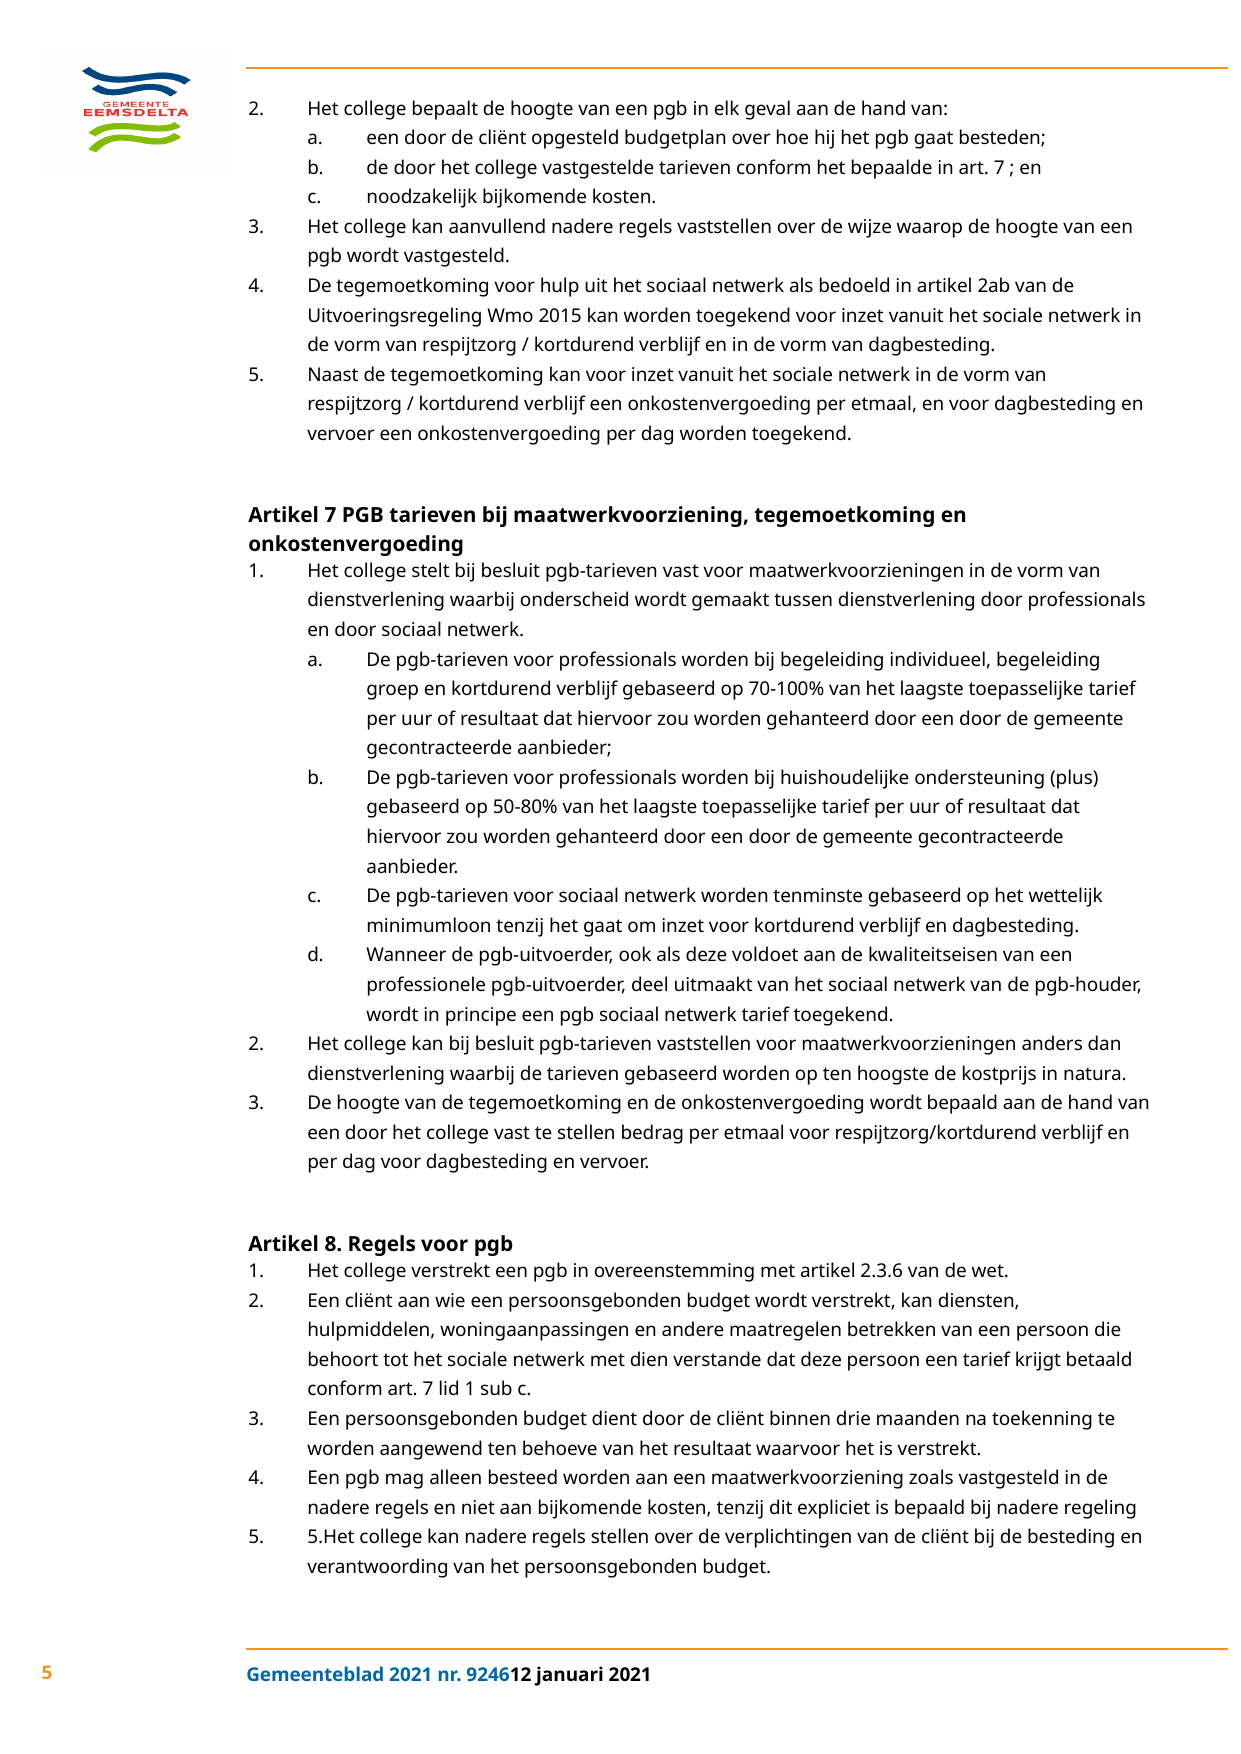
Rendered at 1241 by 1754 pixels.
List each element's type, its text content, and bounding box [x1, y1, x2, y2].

list De pgb-tarieven voor professionals worden bij huishoudelijke ondersteuning (plus) gebaseerd op 50-80% van het laagste toepasselijke tarief per uur of resultaat dat hiervoor zou worden gehanteerd door een door de gemeente gecontracteerde aanbieder. [307, 764, 1152, 879]
list Een pgb mag alleen besteed worden aan een maatwerkvoorziening zoals vastgesteld in de nadere regels en niet aan bijkomende kosten, tenzij dit expliciet is bepaald bij nadere regeling [248, 1464, 1152, 1519]
picture [41, 47, 231, 172]
list noodzakelijk bijkomende kosten. [307, 183, 1152, 209]
list Naast de tegemoetkoming kan voor inzet vanuit het sociale netwerk in de vorm van respijtzorg / kortdurend verblijf een onkostenvergoeding per etmaal, en voor dagbesteding en vervoer een onkostenvergoeding per dag worden toegekend. [248, 361, 1152, 446]
list Het college kan bij besluit pgb-tarieven vaststellen voor maatwerkvoorzieningen anders dan dienstverlening waarbij de tarieven gebaseerd worden op ten hoogste de kostprijs in natura. [248, 1030, 1152, 1086]
list De pgb-tarieven voor sociaal netwerk worden tenminste gebaseerd op het wettelijk minimumloon tenzij het gaat om inzet voor kortdurend verblijf en dagbesteding. [307, 882, 1152, 938]
list Het college bepaalt de hoogte van een pgb in elk geval aan de hand van: [248, 95, 1152, 121]
list De pgb-tarieven voor professionals worden bij begeleiding individueel, begeleiding groep en kortdurend verblijf gebaseerd op 70-100% van het laagste toepasselijke tarief per uur of resultaat dat hiervoor zou worden gehanteerd door een door de gemeente gecontracteerde aanbieder; [307, 646, 1152, 760]
list De hoogte van de tegemoetkoming en de onkostenvergoeding wordt bepaald aan de hand van een door het college vast te stellen bedrag per etmaal voor respijtzorg/kortdurend verblijf en per dag voor dagbesteding en vervoer. [248, 1089, 1152, 1174]
list een door de cliënt opgesteld budgetplan over hoe hij het pgb gaat besteden; [307, 124, 1152, 150]
list Het college verstrekt een pgb in overeenstemming met artikel 2.3.6 van de wet. [248, 1257, 1152, 1283]
list Het college kan aanvullend nadere regels vaststellen over de wijze waarop de hoogte van een pgb wordt vastgesteld. [248, 213, 1152, 268]
list de door het college vastgestelde tarieven conform het bepaalde in art. 7 ; en [307, 154, 1152, 180]
list De tegemoetkoming voor hulp uit het sociaal netwerk als bedoeld in artikel 2ab van de Uitvoeringsregeling Wmo 2015 kan worden toegekend voor inzet vanuit het sociale netwerk in de vorm van respijtzorg / kortdurend verblijf en in de vorm van dagbesteding. [248, 272, 1152, 357]
list Het college stelt bij besluit pgb-tarieven vast voor maatwerkvoorzieningen in de vorm van dienstverlening waarbij onderscheid wordt gemaakt tussen dienstverlening door professionals en door sociaal netwerk. [248, 557, 1152, 642]
list 5.Het college kan nadere regels stellen over de verplichtingen van de cliënt bij de besteding en verantwoording van het persoonsgebonden budget. [248, 1523, 1152, 1579]
list Een persoonsgebonden budget dient door de cliënt binnen drie maanden na toekenning te worden aangewend ten behoeve van het resultaat waarvoor het is verstrekt. [248, 1405, 1152, 1460]
text Artikel 8. Regels voor pgb [248, 1229, 1152, 1257]
list Wanneer de pgb-uitvoerder, ook als deze voldoet aan de kwaliteitseisen van een professionele pgb-uitvoerder, deel uitmaakt van het sociaal netwerk van de pgb-houder, wordt in principe een pgb sociaal netwerk tarief toegekend. [307, 942, 1152, 1027]
text Artikel 7 PGB tarieven bij maatwerkvoorziening, tegemoetkoming en onkostenvergoeding [248, 500, 1152, 557]
list Een cliënt aan wie een persoonsgebonden budget wordt verstrekt, kan diensten, hulpmiddelen, woningaanpassingen en andere maatregelen betrekken van een persoon die behoort tot het sociale netwerk met dien verstande dat deze persoon een tarief krijgt betaald conform art. 7 lid 1 sub c. [248, 1287, 1152, 1401]
